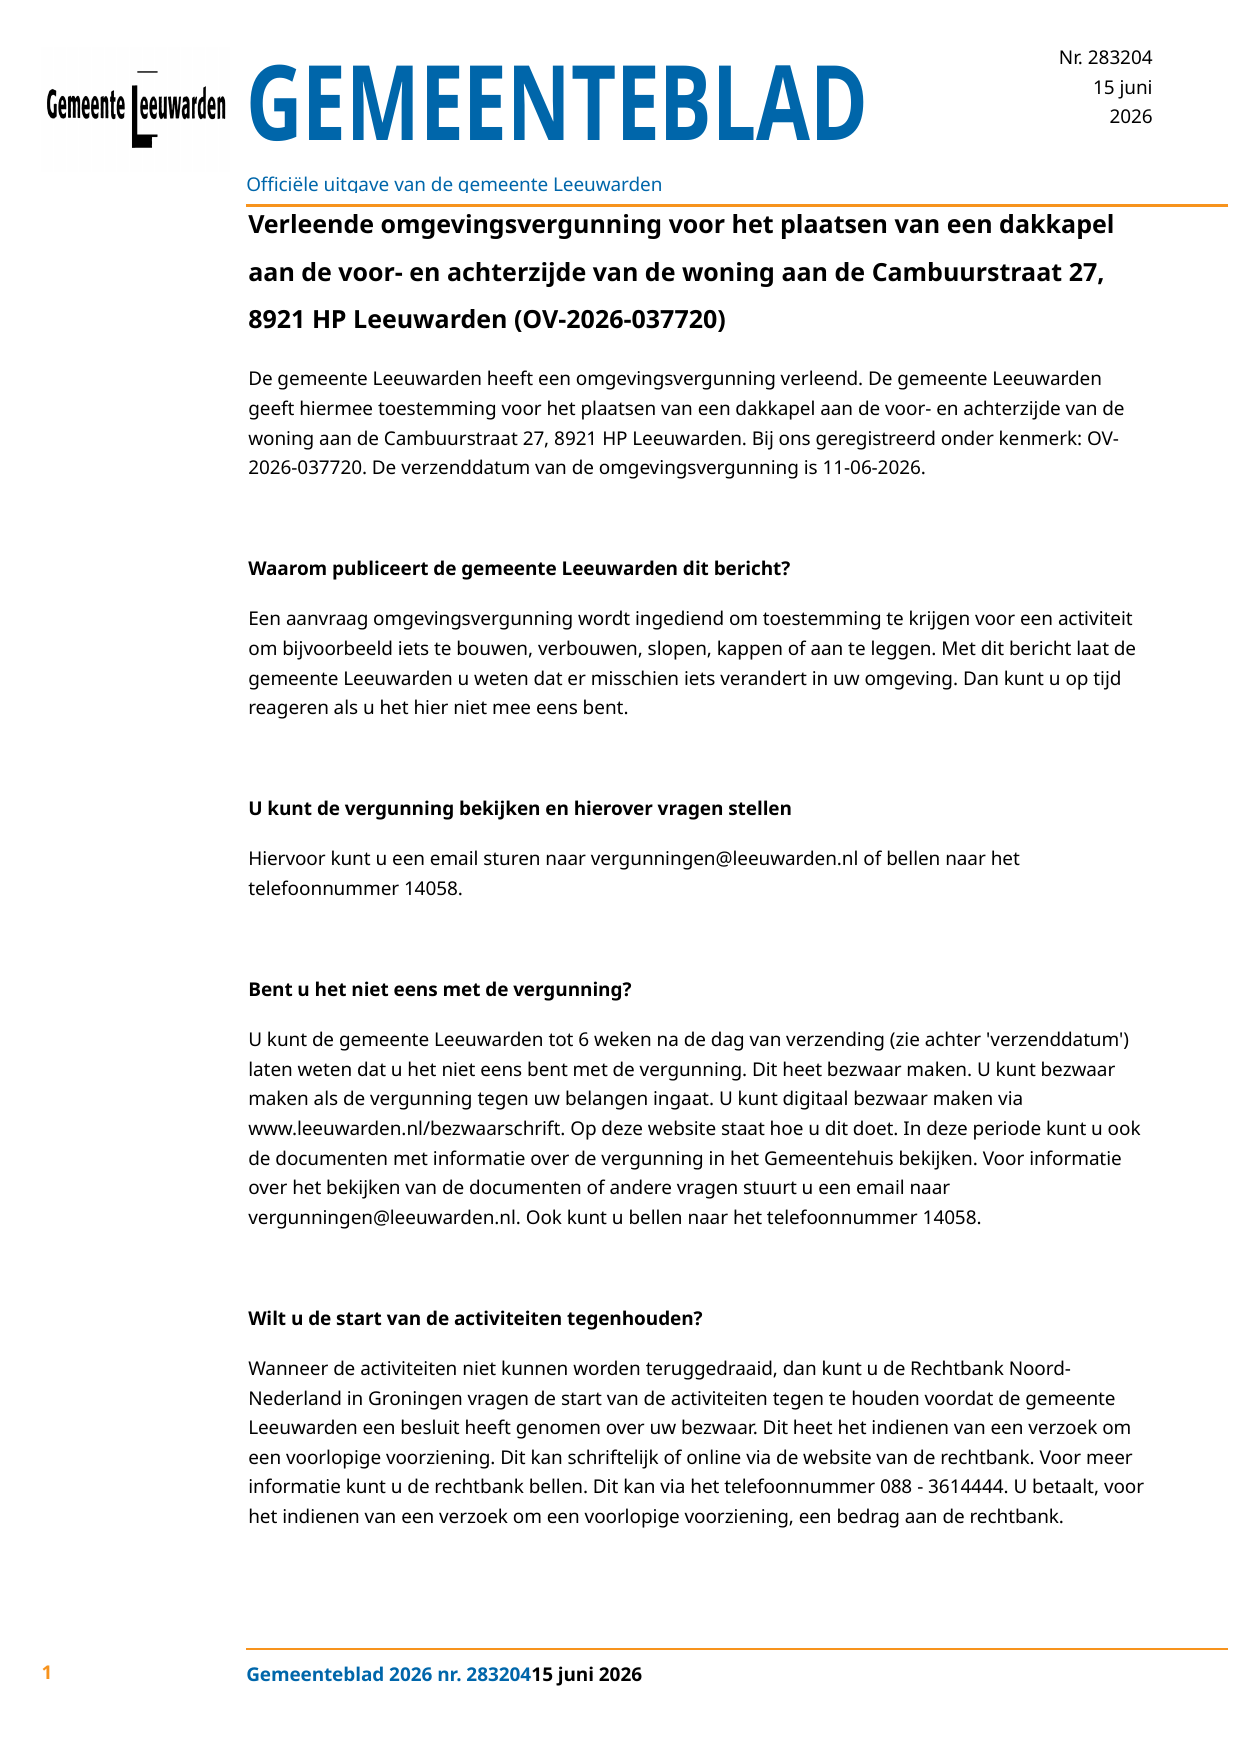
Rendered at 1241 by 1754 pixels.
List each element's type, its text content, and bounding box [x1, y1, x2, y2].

text Verleende omgevingsvergunning voor het plaatsen van een dakkapel aan de voor- en achterzijde van de woning aan de Cambuurstraat 27, 8921 HP Leeuwarden (OV-2026-037720) [248, 207, 1152, 336]
picture [41, 47, 231, 172]
text Een aanvraag omgevingsvergunning wordt ingediend om toestemming te krijgen voor een activiteit om bijvoorbeeld iets te bouwen, verbouwen, slopen, kappen of aan te leggen. Met dit bericht laat de gemeente Leeuwarden u weten dat er misschien iets verandert in uw omgeving. Dan kunt u op tijd reageren als u het hier niet mee eens bent. [248, 606, 1152, 720]
text Wanneer de activiteiten niet kunnen worden teruggedraaid, dan kunt u de Rechtbank Noord-Nederland in Groningen vragen de start van de activiteiten tegen te houden voordat de gemeente Leeuwarden een besluit heeft genomen over uw bezwaar. Dit heet het indienen van een verzoek om een voorlopige voorziening. Dit kan schriftelijk of online via de website van de rechtbank. Voor meer informatie kunt u de rechtbank bellen. Dit kan via het telefoonnummer 088 - 3614444. U betaalt, voor het indienen van een verzoek om een voorlopige voorziening, een bedrag aan de rechtbank. [248, 1355, 1152, 1529]
text Hiervoor kunt u een email sturen naar vergunningen@leeuwarden.nl of bellen naar het telefoonnummer 14058. [248, 846, 1152, 901]
text U kunt de gemeente Leeuwarden tot 6 weken na de dag van verzending (zie achter 'verzenddatum') laten weten dat u het niet eens bent met de vergunning. Dit heet bezwaar maken. U kunt bezwaar maken als de vergunning tegen uw belangen ingaat. U kunt digitaal bezwaar maken via www.leeuwarden.nl/bezwaarschrift. Op deze website staat hoe u dit doet. In deze periode kunt u ook de documenten met informatie over de vergunning in het Gemeentehuis bekijken. Voor informatie over het bekijken van de documenten of andere vragen stuurt u een email naar vergunningen@leeuwarden.nl. Ook kunt u bellen naar het telefoonnummer 14058. [248, 1026, 1152, 1229]
text Wilt u de start van de activiteiten tegenhouden? [248, 1305, 1152, 1330]
text De gemeente Leeuwarden heeft een omgevingsvergunning verleend. De gemeente Leeuwarden geeft hiermee toestemming voor het plaatsen van een dakkapel aan de voor- en achterzijde van de woning aan de Cambuurstraat 27, 8921 HP Leeuwarden. Bij ons geregistreerd onder kenmerk: OV-2026-037720. De verzenddatum van de omgevingsvergunning is 11-06-2026. [248, 366, 1152, 480]
text U kunt de vergunning bekijken en hierover vragen stellen [248, 795, 1152, 821]
text Waarom publiceert de gemeente Leeuwarden dit bericht? [248, 555, 1152, 581]
text Bent u het niet eens met de vergunning? [248, 976, 1152, 1002]
